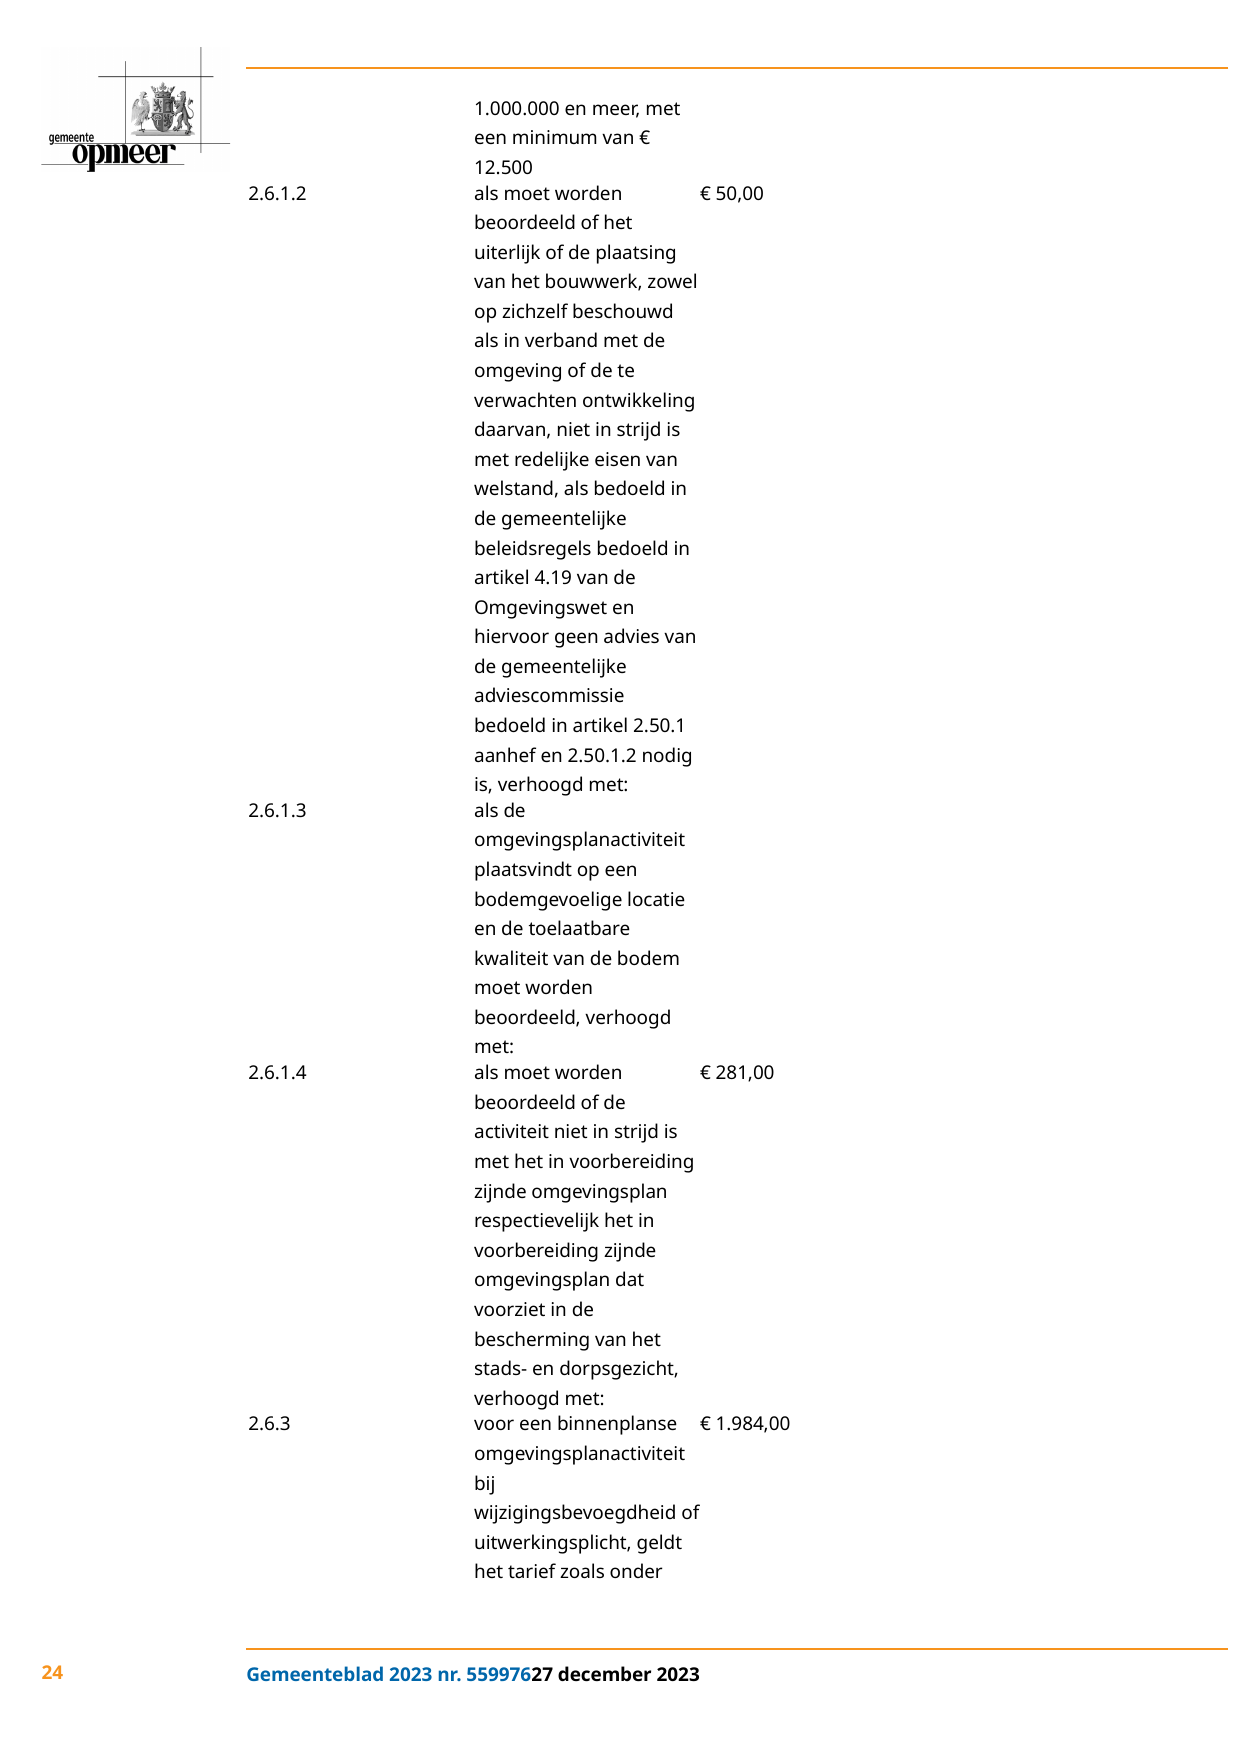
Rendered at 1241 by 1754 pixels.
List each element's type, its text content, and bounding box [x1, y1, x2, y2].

table_cell [926, 180, 1152, 797]
table_cell € 50,00 [700, 180, 926, 797]
table_cell 2.6.1.4 [248, 1060, 474, 1411]
table_cell voor een binnenplanse omgevingsplanactiviteit bij wijzigingsbevoegdheid of uitwerkingsplicht, geldt het tarief zoals onder [474, 1411, 700, 1584]
table_cell [700, 797, 926, 1059]
table_cell € 1.984,00 [700, 1411, 926, 1584]
table_cell [926, 797, 1152, 1059]
picture [41, 47, 231, 172]
table_cell [700, 95, 926, 180]
table_cell als moet worden beoordeeld of het uiterlijk of de plaatsing van het bouwwerk, zowel op zichzelf beschouwd als in verband met de omgeving of de te verwachten ontwikkeling daarvan, niet in strijd is met redelijke eisen van welstand, als bedoeld in de gemeentelijke beleidsregels bedoeld in artikel 4.19 van de Omgevingswet en hiervoor geen advies van de gemeentelijke adviescommissie bedoeld in artikel 2.50.1 aanhef en 2.50.1.2 nodig is, verhoogd met: [474, 180, 700, 797]
table_cell 2.6.1.3 [248, 797, 474, 1059]
table_cell als moet worden beoordeeld of de activiteit niet in strijd is met het in voorbereiding zijnde omgevingsplan respectievelijk het in voorbereiding zijnde omgevingsplan dat voorziet in de bescherming van het stads- en dorpsgezicht, verhoogd met: [474, 1060, 700, 1411]
table_cell € 281,00 [700, 1060, 926, 1411]
table_cell [926, 1060, 1152, 1411]
table_cell [926, 1411, 1152, 1584]
table_cell 2.6.3 [248, 1411, 474, 1584]
table_cell [248, 95, 474, 180]
table_cell [926, 95, 1152, 180]
table_cell 1.000.000 en meer, met een minimum van € 12.500 [474, 95, 700, 180]
table_cell als de omgevingsplanactiviteit plaatsvindt op een bodemgevoelige locatie en de toelaatbare kwaliteit van de bodem moet worden beoordeeld, verhoogd met: [474, 797, 700, 1059]
table_cell 2.6.1.2 [248, 180, 474, 797]
